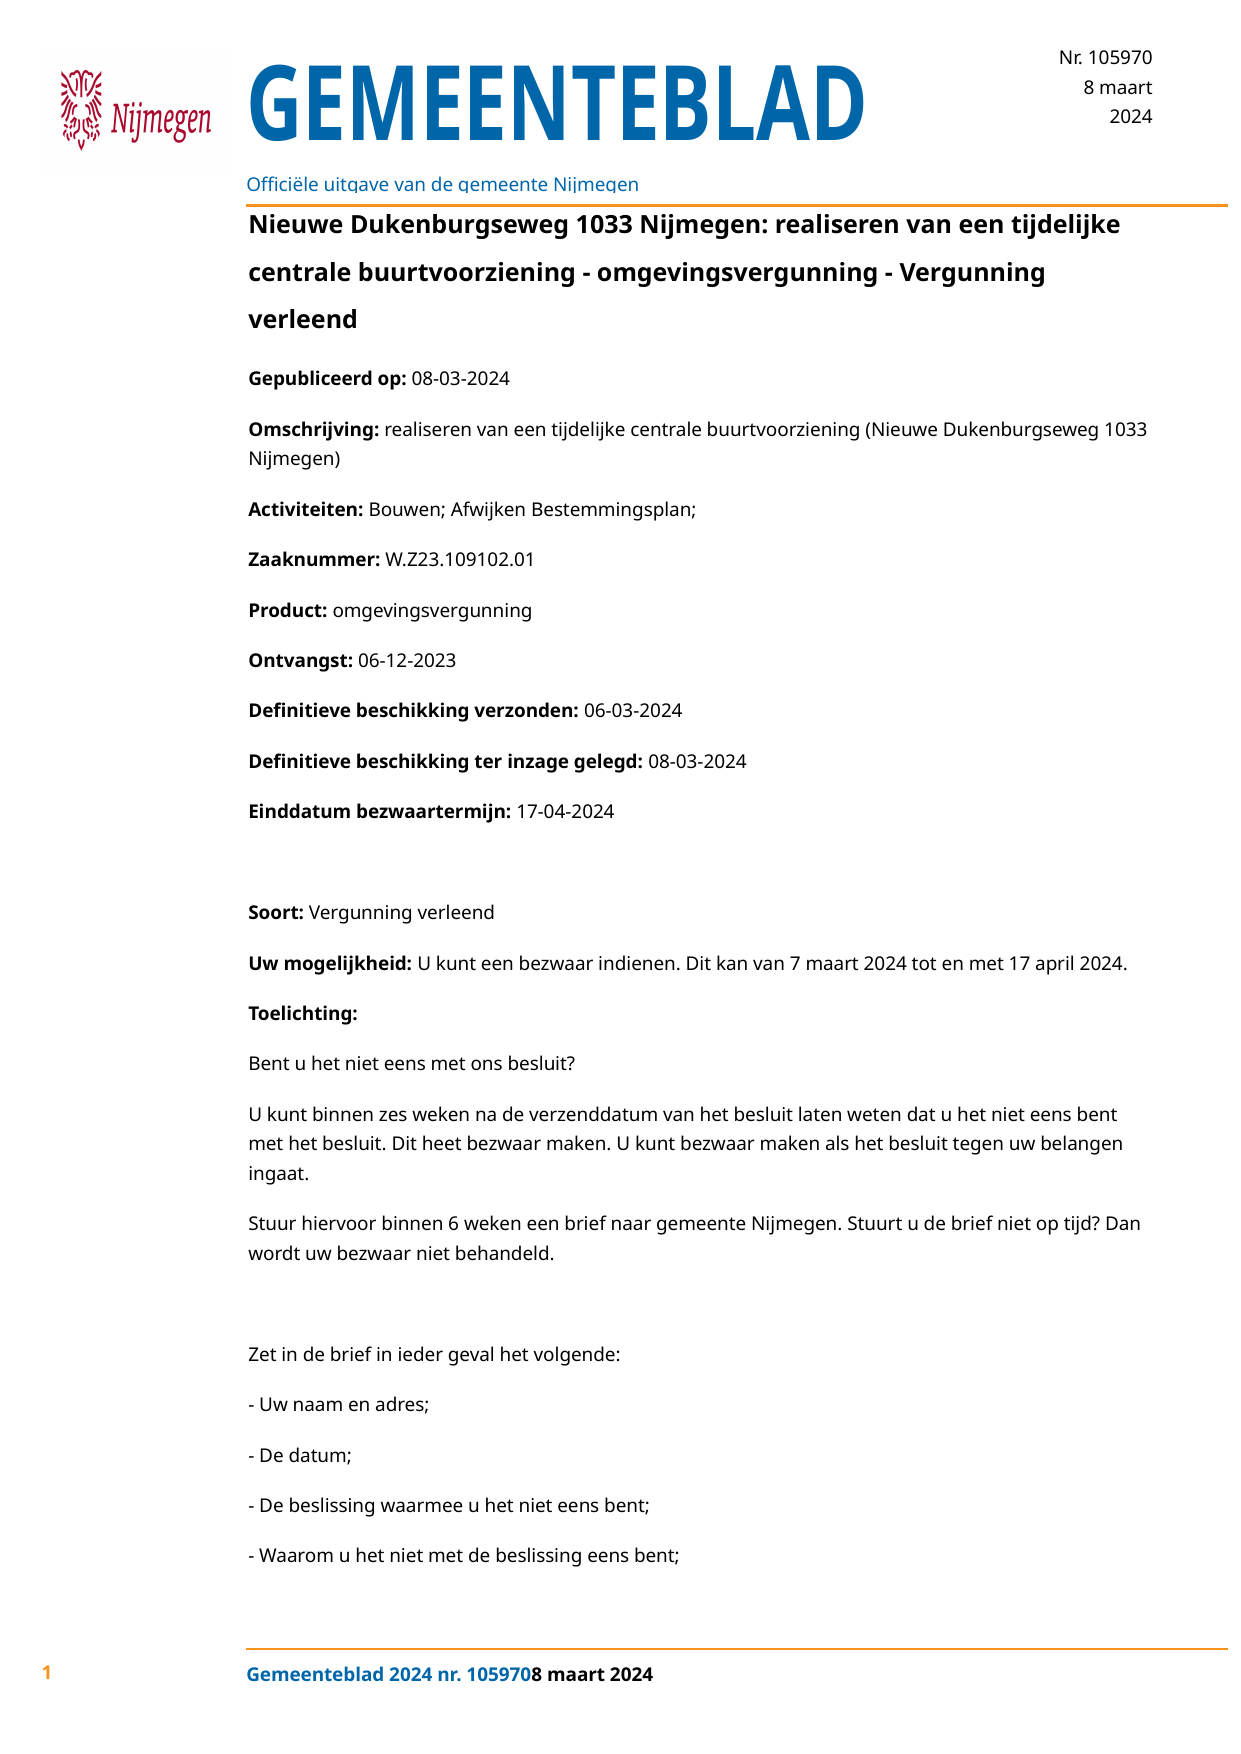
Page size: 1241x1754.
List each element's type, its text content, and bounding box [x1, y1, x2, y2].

text Zaaknummer: W.Z23.109102.01 [248, 546, 1152, 572]
text Activiteiten: Bouwen; Afwijken Bestemmingsplan; [248, 496, 1152, 522]
text Toelichting: [248, 1000, 1152, 1026]
text - De beslissing waarmee u het niet eens bent; [248, 1492, 1152, 1518]
text Definitieve beschikking ter inzage gelegd: 08-03-2024 [248, 748, 1152, 774]
text - Waarom u het niet met de beslissing eens bent; [248, 1543, 1152, 1568]
text U kunt binnen zes weken na de verzenddatum van het besluit laten weten dat u het niet eens bent met het besluit. Dit heet bezwaar maken. U kunt bezwaar maken als het besluit tegen uw belangen ingaat. [248, 1101, 1152, 1186]
text Soort: Vergunning verleend [248, 899, 1152, 925]
text Omschrijving: realiseren van een tijdelijke centrale buurtvoorziening (Nieuwe Dukenburgseweg 1033 Nijmegen) [248, 416, 1152, 471]
text - De datum; [248, 1442, 1152, 1467]
text Uw mogelijkheid: U kunt een bezwaar indienen. Dit kan van 7 maart 2024 tot en met 17 april 2024. [248, 950, 1152, 975]
text Einddatum bezwaartermijn: 17-04-2024 [248, 798, 1152, 824]
text Ontvangst: 06-12-2023 [248, 647, 1152, 673]
text Stuur hiervoor binnen 6 weken een brief naar gemeente Nijmegen. Stuurt u de brief niet op tijd? Dan wordt uw bezwaar niet behandeld. [248, 1211, 1152, 1266]
text Zet in de brief in ieder geval het volgende: [248, 1341, 1152, 1367]
text Bent u het niet eens met ons besluit? [248, 1051, 1152, 1076]
text Gepubliceerd op: 08-03-2024 [248, 366, 1152, 391]
picture [41, 47, 231, 172]
text - Uw naam en adres; [248, 1391, 1152, 1417]
text Nieuwe Dukenburgseweg 1033 Nijmegen: realiseren van een tijdelijke centrale buurtvoorziening - omgevingsvergunning - Vergunning verleend [248, 207, 1152, 336]
text Product: omgevingsvergunning [248, 597, 1152, 622]
text Definitieve beschikking verzonden: 06-03-2024 [248, 698, 1152, 723]
